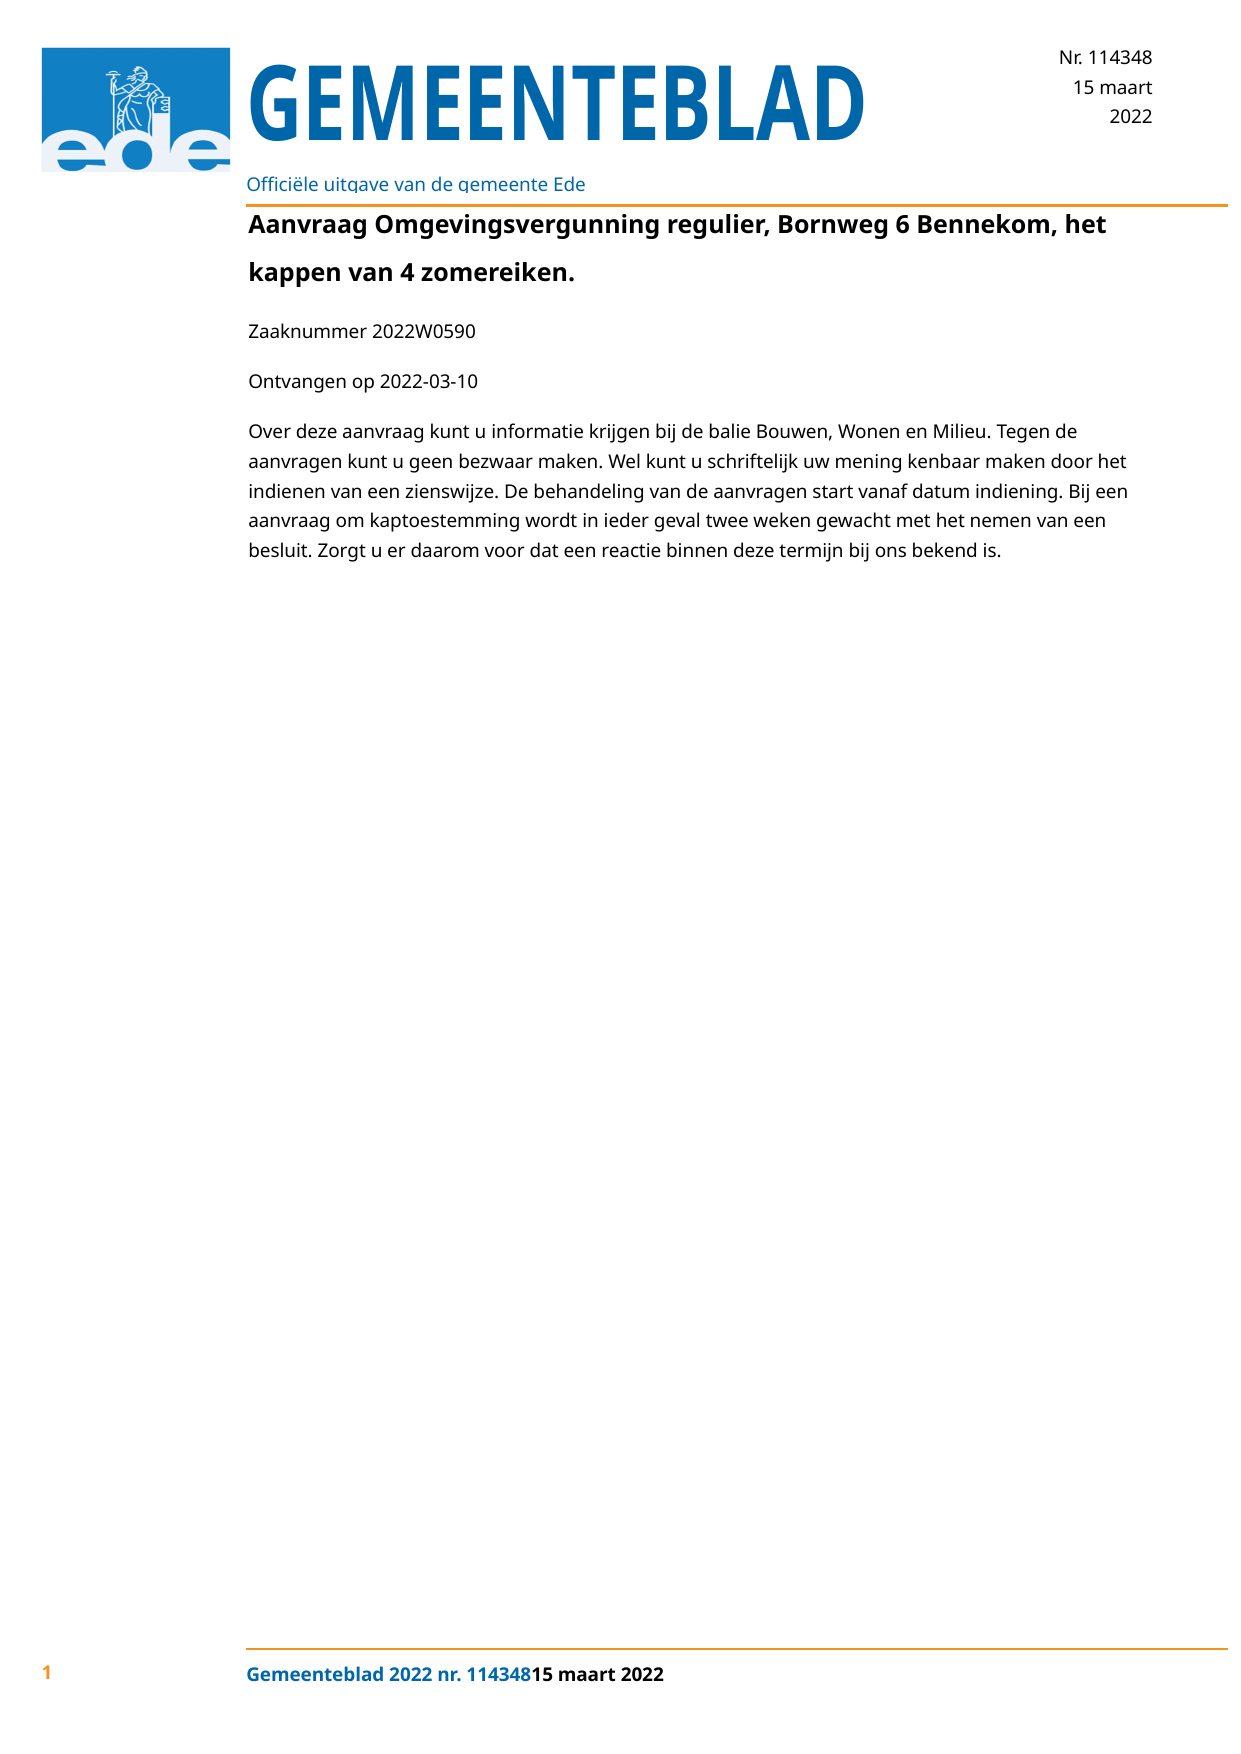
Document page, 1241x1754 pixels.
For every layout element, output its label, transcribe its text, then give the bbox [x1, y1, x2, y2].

text Ontvangen op 2022-03-10 [248, 368, 1152, 394]
text Aanvraag Omgevingsvergunning regulier, Bornweg 6 Bennekom, het kappen van 4 zomereiken. [248, 207, 1152, 288]
text Zaaknummer 2022W0590 [248, 318, 1152, 344]
text Over deze aanvraag kunt u informatie krijgen bij de balie Bouwen, Wonen en Milieu. Tegen de aanvragen kunt u geen bezwaar maken. Wel kunt u schriftelijk uw mening kenbaar maken door het indienen van een zienswijze. De behandeling van de aanvragen start vanaf datum indiening. Bij een aanvraag om kaptoestemming wordt in ieder geval twee weken gewacht met het nemen van een besluit. Zorgt u er daarom voor dat een reactie binnen deze termijn bij ons bekend is. [248, 419, 1152, 563]
picture [41, 47, 231, 172]
